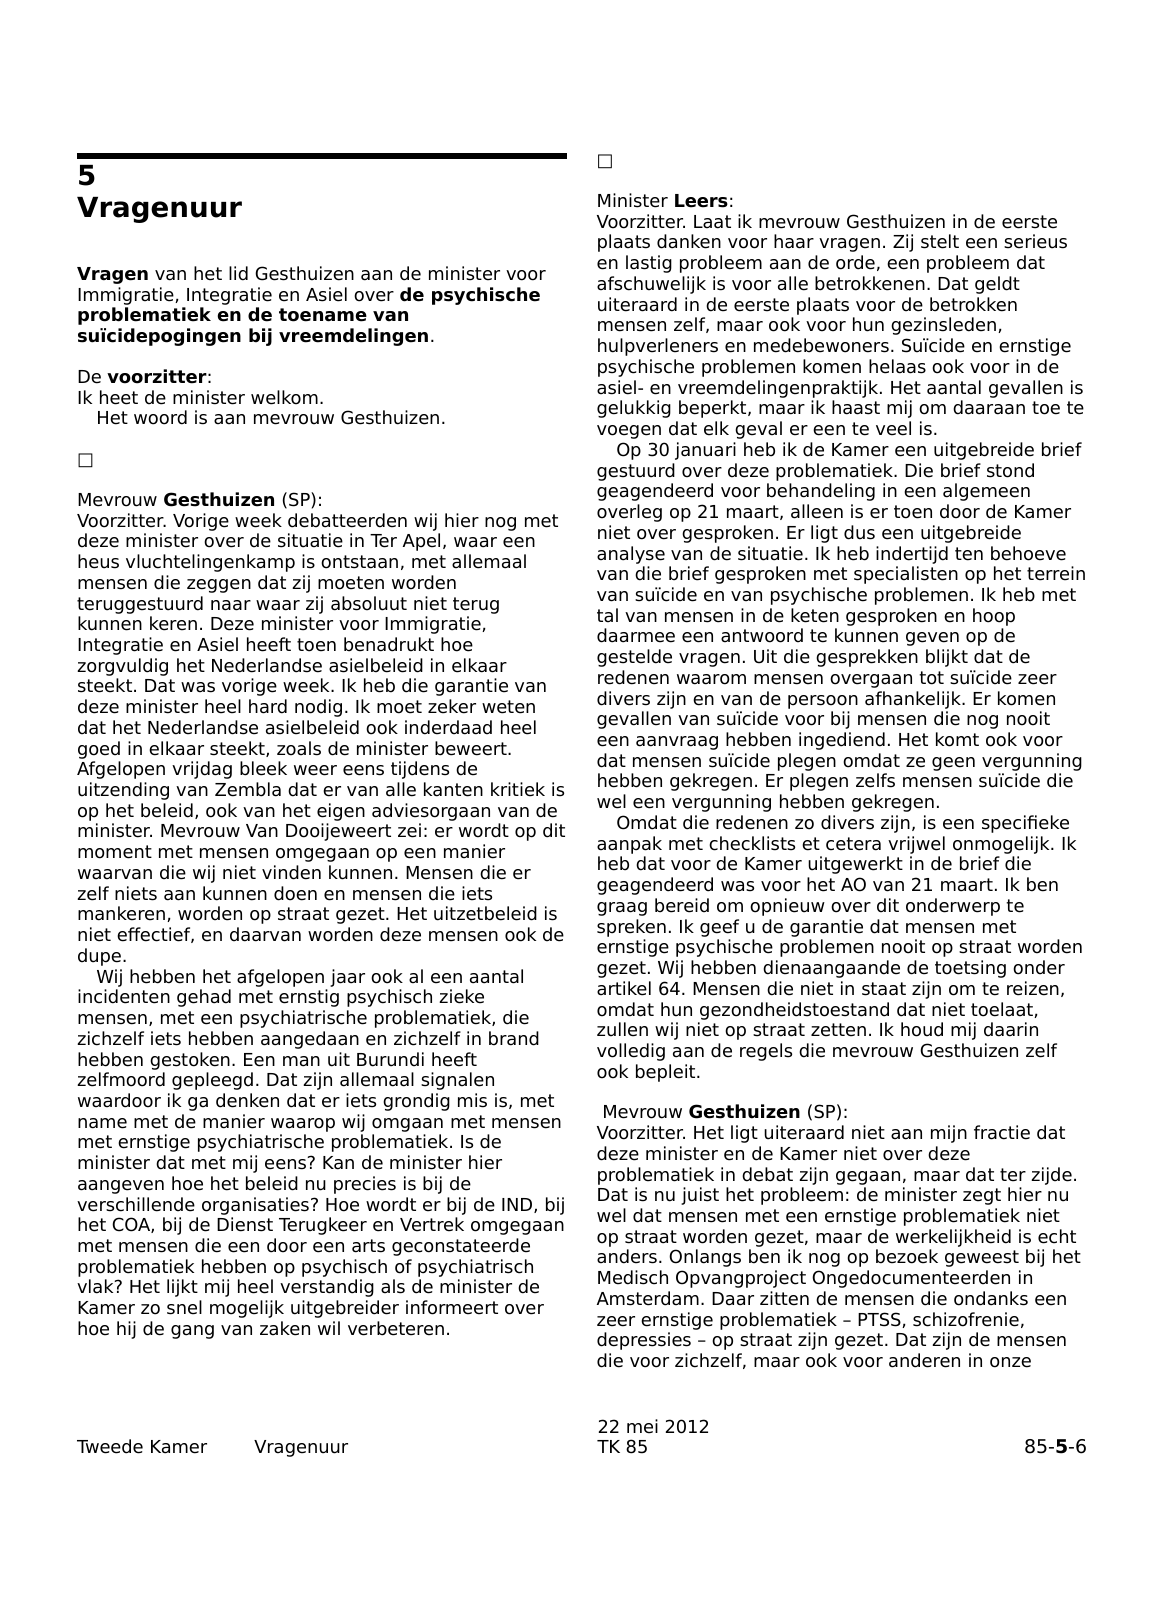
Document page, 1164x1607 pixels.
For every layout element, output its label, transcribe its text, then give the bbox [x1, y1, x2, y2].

text Minister Leers: [596, 191, 1087, 212]
text Mevrouw Gesthuizen (SP): [596, 1102, 1087, 1123]
title 5 Vragenuur [77, 159, 567, 224]
text Op 30 januari heb ik de Kamer een uitgebreide brief gestuurd over deze problematiek. Die brief stond geagendeerd voor behandeling in een algemeen overleg op 21 maart, alleen is er toen door de Kamer niet over gesproken. Er ligt dus een uitgebreide analyse van de situatie. Ik heb indertijd ten behoeve van die brief gesproken met specialisten op het terrein van suïcide en van psychische problemen. Ik heb met tal van mensen in de keten gesproken en hoop daarmee een antwoord te kunnen geven op de gestelde vragen. Uit die gesprekken blijkt dat de redenen waarom mensen overgaan tot suïcide zeer divers zijn en van de persoon afhankelijk. Er komen gevallen van suïcide voor bij mensen die nog nooit een aanvraag hebben ingediend. Het komt ook voor dat mensen suïcide plegen omdat ze geen vergunning hebben gekregen. Er plegen zelfs mensen suïcide die wel een vergunning hebben gekregen. [596, 440, 1087, 813]
text Voorzitter. Het ligt uiteraard niet aan mijn fractie dat deze minister en de Kamer niet over deze problematiek in debat zijn gegaan, maar dat ter zijde. Dat is nu juist het probleem: de minister zegt hier nu wel dat mensen met een ernstige problematiek niet op straat worden gezet, maar de werkelijkheid is echt anders. Onlangs ben ik nog op bezoek geweest bij het Medisch Opvangproject Ongedocumenteerden in Amsterdam. Daar zitten de mensen die ondanks een zeer ernstige problematiek – PTSS, schizofrenie, depressies – op straat zijn gezet. Dat zijn de mensen die voor zichzelf, maar ook voor anderen in onze [596, 1123, 1087, 1372]
text Ik heet de minister welkom. [77, 387, 567, 408]
text Vragen van het lid Gesthuizen aan de minister voor Immigratie, Integratie en Asiel over de psychische problematiek en de toename van suïcidepogingen bij vreemdelingen. [77, 264, 567, 347]
text □ [77, 449, 567, 470]
text Wij hebben het afgelopen jaar ook al een aantal incidenten gehad met ernstig psychisch zieke mensen, met een psychiatrische problematiek, die zichzelf iets hebben aangedaan en zichzelf in brand hebben gestoken. Een man uit Burundi heeft zelfmoord gepleegd. Dat zijn allemaal signalen waardoor ik ga denken dat er iets grondig mis is, met name met de manier waarop wij omgaan met mensen met ernstige psychiatrische problematiek. Is de minister dat met mij eens? Kan de minister hier aangeven hoe het beleid nu precies is bij de verschillende organisaties? Hoe wordt er bij de IND, bij het COA, bij de Dienst Terugkeer en Vertrek omgegaan met mensen die een door een arts geconstateerde problematiek hebben op psychisch of psychiatrisch vlak? Het lijkt mij heel verstandig als de minister de Kamer zo snel mogelijk uitgebreider informeert over hoe hij de gang van zaken wil verbeteren. [77, 966, 567, 1339]
text Voorzitter. Laat ik mevrouw Gesthuizen in de eerste plaats danken voor haar vragen. Zij stelt een serieus en lastig probleem aan de orde, een probleem dat afschuwelijk is voor alle betrokkenen. Dat geldt uiteraard in de eerste plaats voor de betrokken mensen zelf, maar ook voor hun gezinsleden, hulpverleners en medebewoners. Suïcide en ernstige psychische problemen komen helaas ook voor in de asiel- en vreemdelingenpraktijk. Het aantal gevallen is gelukkig beperkt, maar ik haast mij om daaraan toe te voegen dat elk geval er een te veel is. [596, 212, 1087, 440]
text □ [596, 150, 1087, 171]
text Omdat die redenen zo divers zijn, is een specifieke aanpak met checklists et cetera vrijwel onmogelijk. Ik heb dat voor de Kamer uitgewerkt in de brief die geagendeerd was voor het AO van 21 maart. Ik ben graag bereid om opnieuw over dit onderwerp te spreken. Ik geef u de garantie dat mensen met ernstige psychische problemen nooit op straat worden gezet. Wij hebben dienaangaande de toetsing onder artikel 64. Mensen die niet in staat zijn om te reizen, omdat hun gezondheidstoestand dat niet toelaat, zullen wij niet op straat zetten. Ik houd mij daarin volledig aan de regels die mevrouw Gesthuizen zelf ook bepleit. [596, 813, 1087, 1082]
text De voorzitter: [77, 367, 567, 387]
text Voorzitter. Vorige week debatteerden wij hier nog met deze minister over de situatie in Ter Apel, waar een heus vluchtelingenkamp is ontstaan, met allemaal mensen die zeggen dat zij moeten worden teruggestuurd naar waar zij absoluut niet terug kunnen keren. Deze minister voor Immigratie, Integratie en Asiel heeft toen benadrukt hoe zorgvuldig het Nederlandse asielbeleid in elkaar steekt. Dat was vorige week. Ik heb die garantie van deze minister heel hard nodig. Ik moet zeker weten dat het Nederlandse asielbeleid ook inderdaad heel goed in elkaar steekt, zoals de minister beweert. Afgelopen vrijdag bleek weer eens tijdens de uitzending van Zembla dat er van alle kanten kritiek is op het beleid, ook van het eigen adviesorgaan van de minister. Mevrouw Van Dooijeweert zei: er wordt op dit moment met mensen omgegaan op een manier waarvan die wij niet vinden kunnen. Mensen die er zelf niets aan kunnen doen en mensen die iets mankeren, worden op straat gezet. Het uitzetbeleid is niet effectief, en daarvan worden deze mensen ook de dupe. [77, 510, 567, 966]
text Het woord is aan mevrouw Gesthuizen. [77, 408, 567, 429]
text Mevrouw Gesthuizen (SP): [77, 490, 567, 510]
